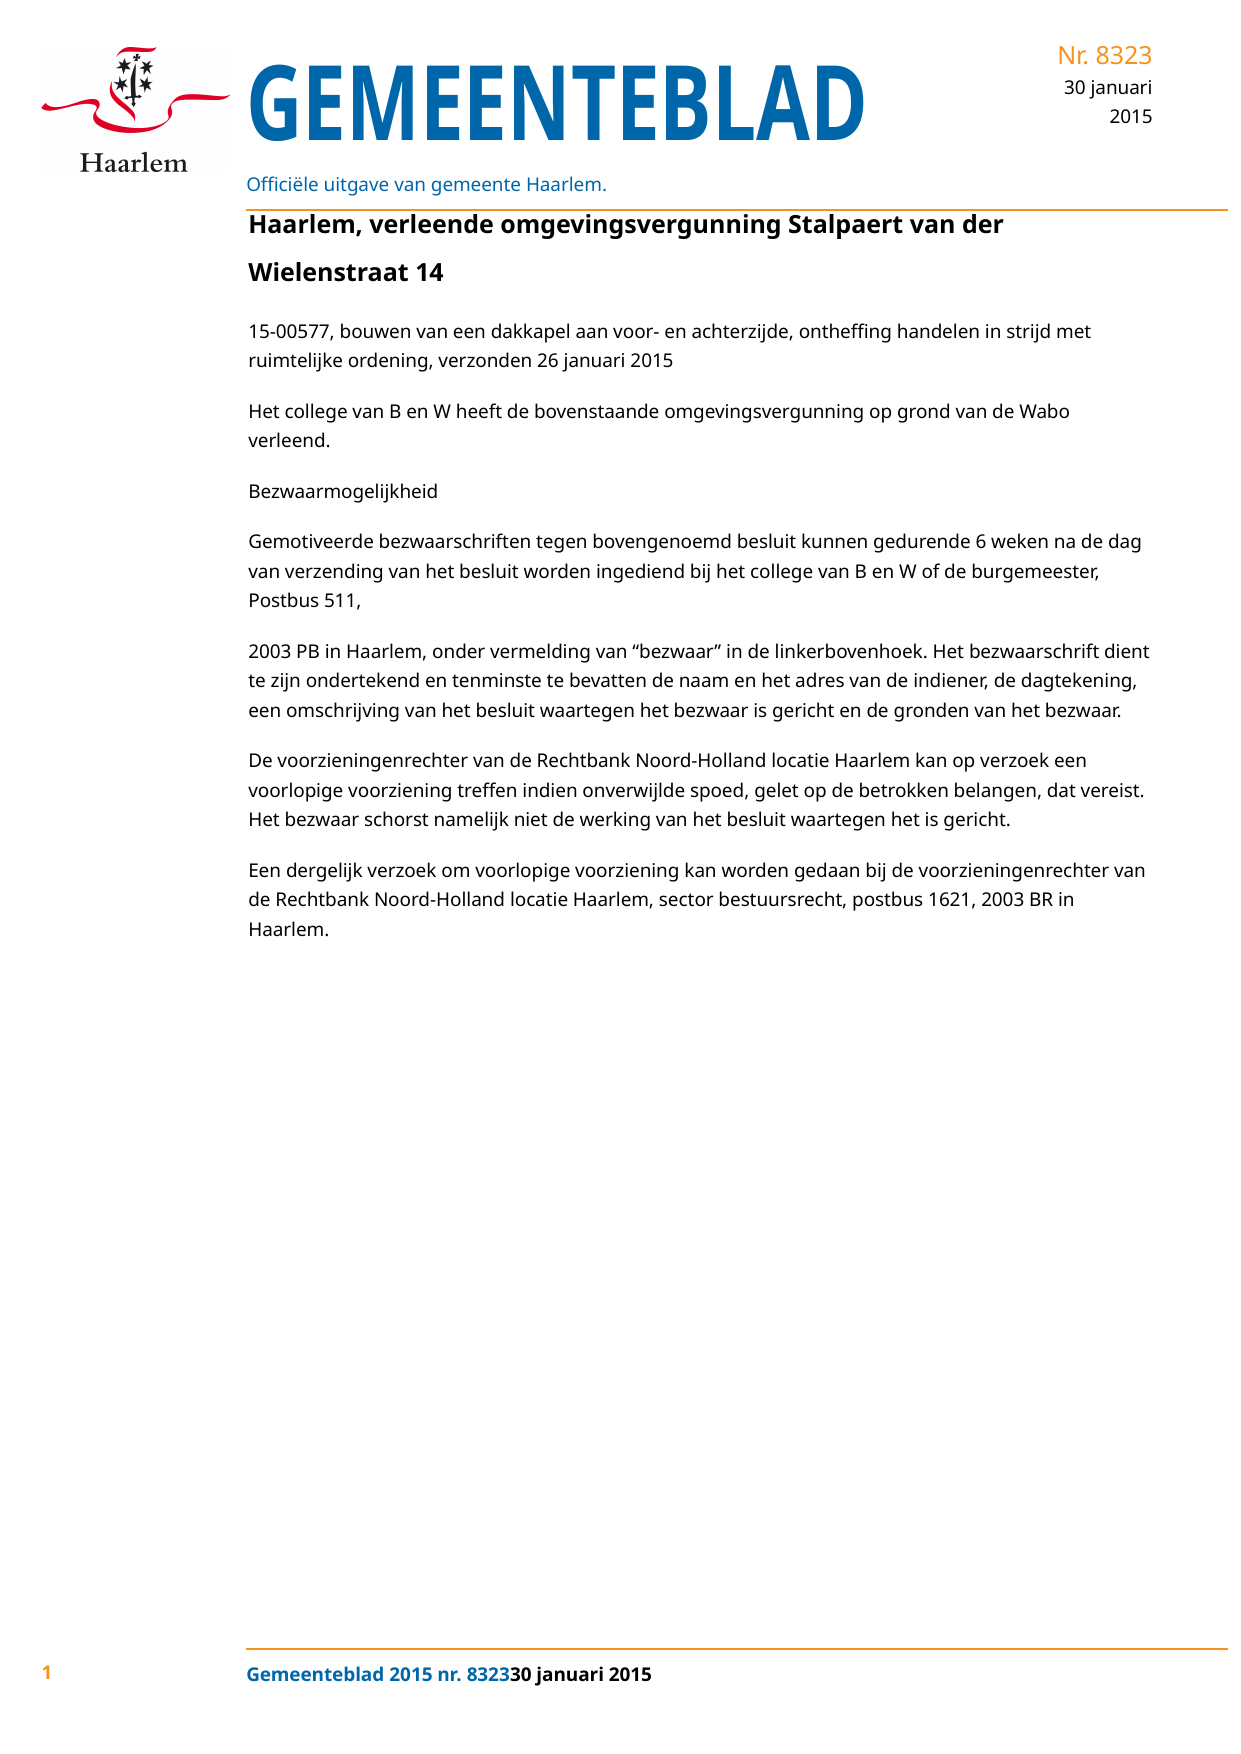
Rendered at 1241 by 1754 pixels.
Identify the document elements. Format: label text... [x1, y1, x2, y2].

text Bezwaarmogelijkheid [248, 478, 1152, 504]
text Het college van B en W heeft de bovenstaande omgevingsvergunning op grond van de Wabo verleend. [248, 398, 1152, 453]
picture [41, 47, 231, 172]
text 2003 PB in Haarlem, onder vermelding van “bezwaar” in de linkerbovenhoek. Het bezwaarschrift dient te zijn ondertekend en tenminste te bevatten de naam en het adres van de indiener, de dagtekening, een omschrijving van het besluit waartegen het bezwaar is gericht en de gronden van het bezwaar. [248, 638, 1152, 723]
text Haarlem, verleende omgevingsvergunning Stalpaert van der Wielenstraat 14 [248, 211, 1152, 288]
text Gemotiveerde bezwaarschriften tegen bovengenoemd besluit kunnen gedurende 6 weken na de dag van verzending van het besluit worden ingediend bij het college van B en W of de burgemeester, Postbus 511, [248, 528, 1152, 613]
text Een dergelijk verzoek om voorlopige voorziening kan worden gedaan bij de voorzieningenrechter van de Rechtbank Noord-Holland locatie Haarlem, sector bestuursrecht, postbus 1621, 2003 BR in Haarlem. [248, 857, 1152, 942]
text 15-00577, bouwen van een dakkapel aan voor- en achterzijde, ontheffing handelen in strijd met ruimtelijke ordening, verzonden 26 januari 2015 [248, 318, 1152, 373]
text De voorzieningenrechter van de Rechtbank Noord-Holland locatie Haarlem kan op verzoek een voorlopige voorziening treffen indien onverwijlde spoed, gelet op de betrokken belangen, dat vereist. Het bezwaar schorst namelijk niet de werking van het besluit waartegen het is gericht. [248, 747, 1152, 832]
